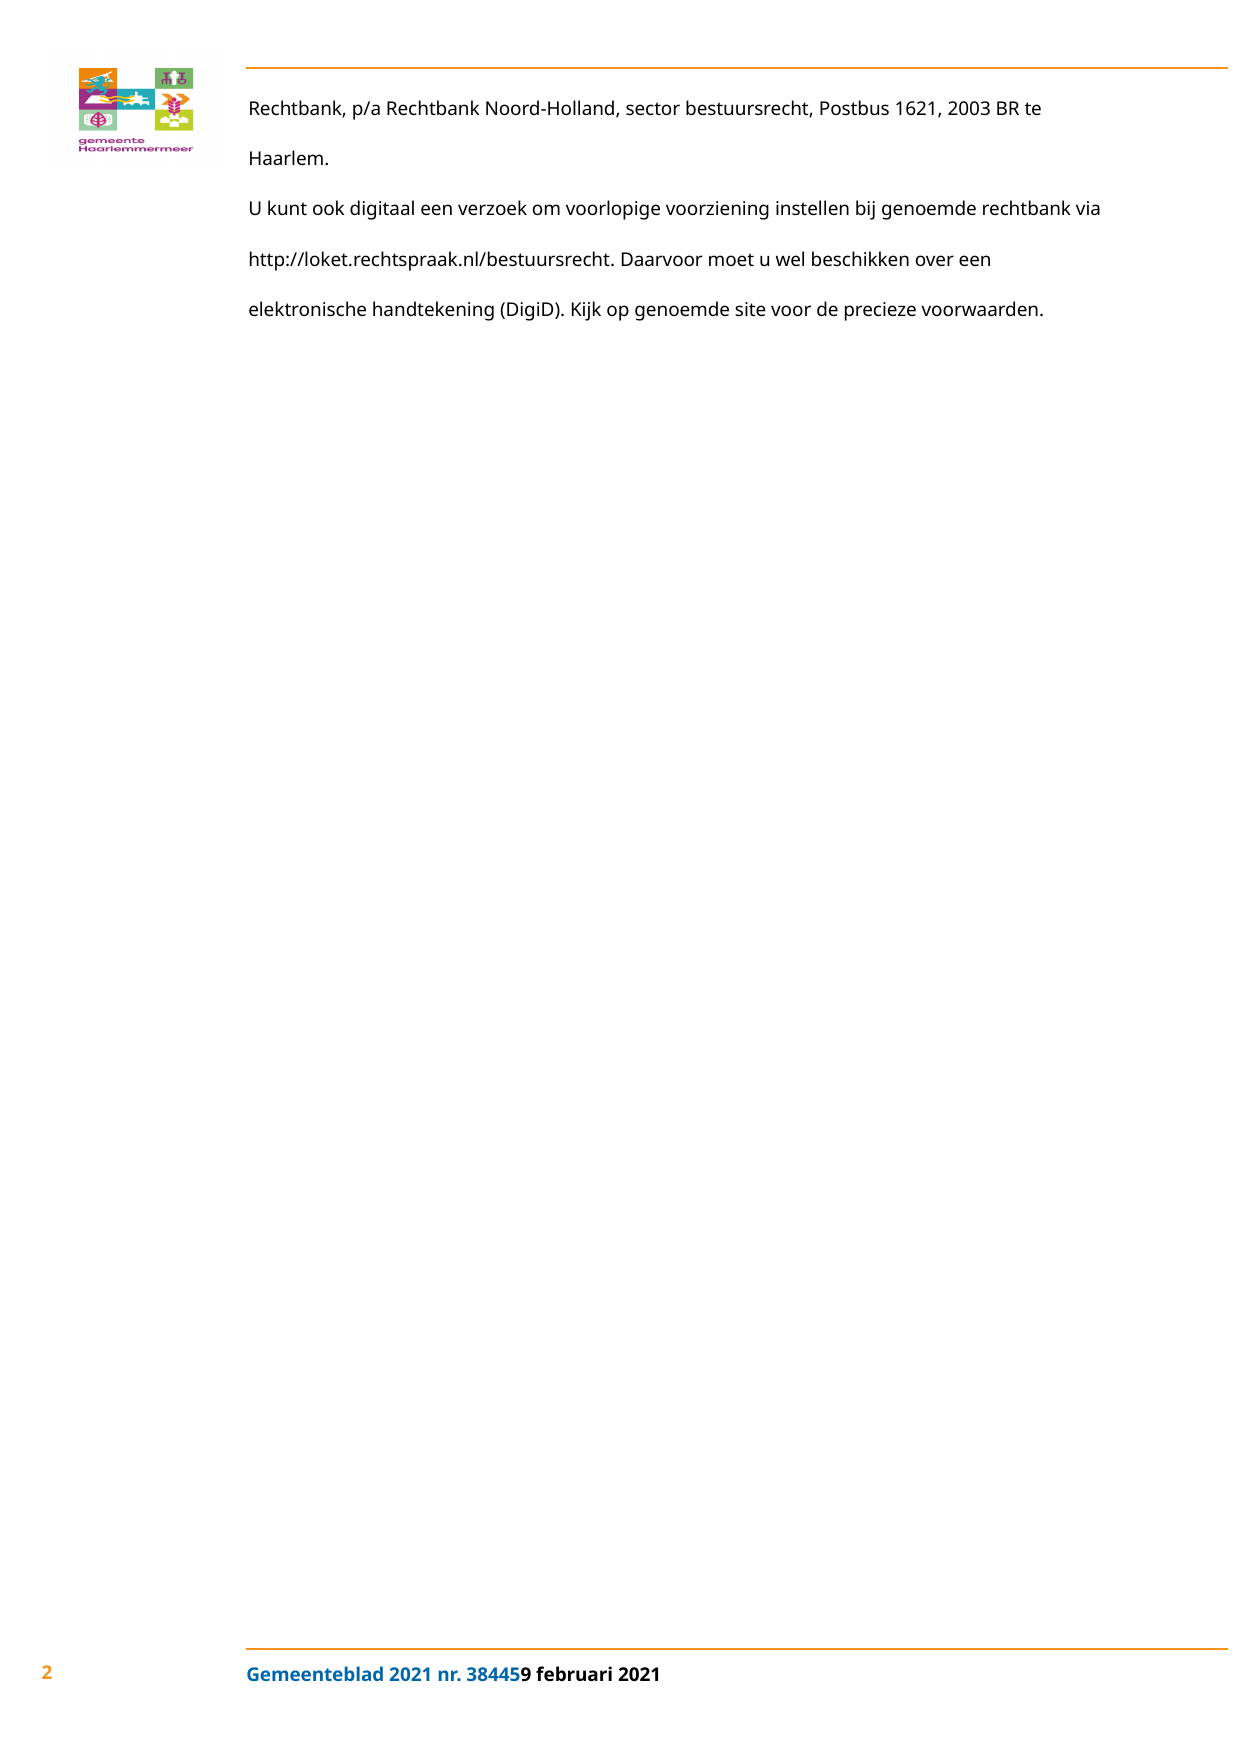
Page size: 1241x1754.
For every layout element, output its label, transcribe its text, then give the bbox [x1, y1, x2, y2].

text http://loket.rechtspraak.nl/bestuursrecht. Daarvoor moet u wel beschikken over een [248, 246, 1152, 272]
text Rechtbank, p/a Rechtbank Noord-Holland, sector bestuursrecht, Postbus 1621, 2003 BR te [248, 95, 1152, 121]
text U kunt ook digitaal een verzoek om voorlopige voorziening instellen bij genoemde rechtbank via [248, 196, 1152, 221]
text Haarlem. [248, 145, 1152, 171]
text elektronische handtekening (DigiD). Kijk op genoemde site voor de precieze voorwaarden. [248, 296, 1152, 322]
picture [41, 47, 231, 172]
